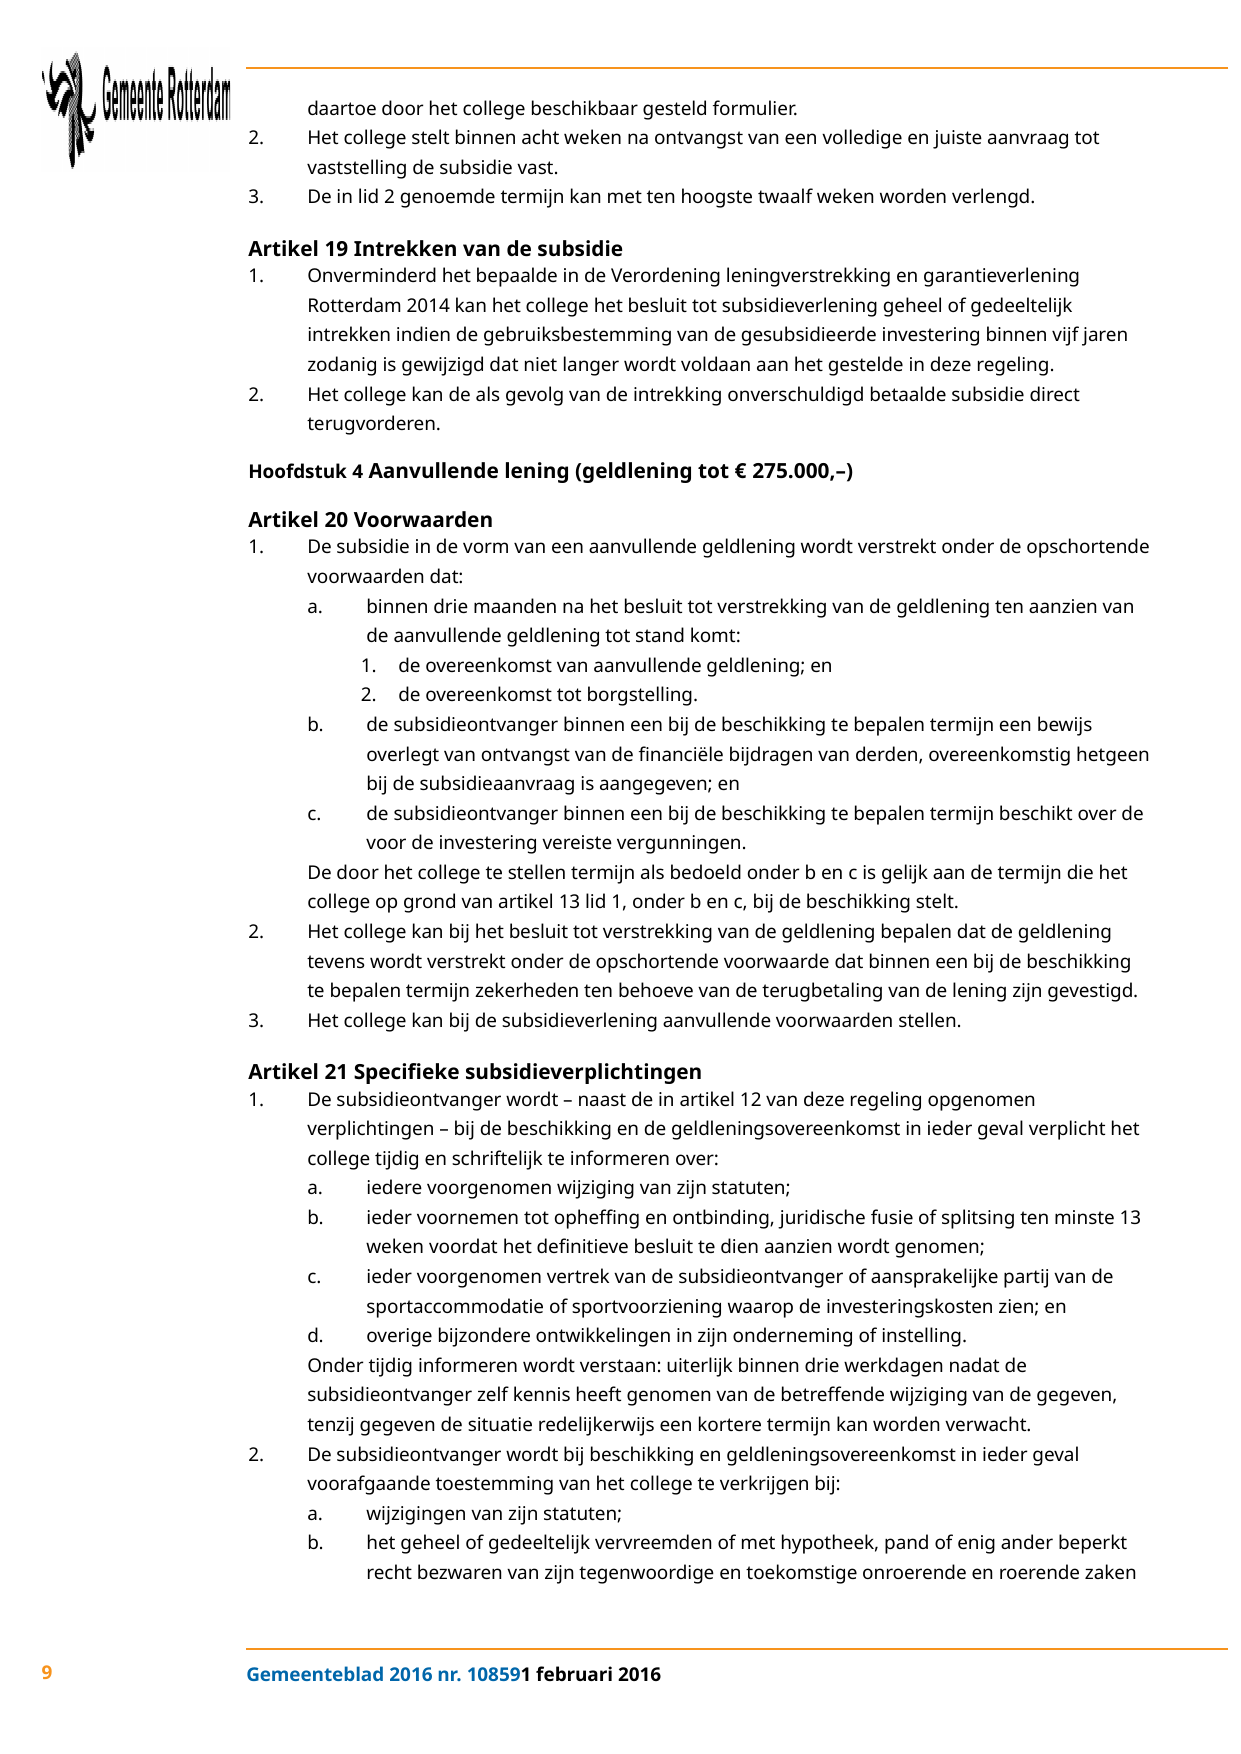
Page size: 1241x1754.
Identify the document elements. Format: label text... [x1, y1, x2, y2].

list wijzigingen van zijn statuten; [307, 1500, 1152, 1526]
text Artikel 20 Voorwaarden [248, 505, 1152, 534]
list De subsidieontvanger wordt bij beschikking en geldleningsovereenkomst in ieder geval voorafgaande toestemming van het college te verkrijgen bij: [248, 1441, 1152, 1496]
list de subsidieontvanger binnen een bij de beschikking te bepalen termijn een bewijs overlegt van ontvangst van de financiële bijdragen van derden, overeenkomstig hetgeen bij de subsidieaanvraag is aangegeven; en [307, 711, 1152, 796]
text Artikel 21 Specifieke subsidieverplichtingen [248, 1057, 1152, 1086]
list Het college kan bij de subsidieverlening aanvullende voorwaarden stellen. [248, 1007, 1152, 1033]
list Onverminderd het bepaalde in de Verordening leningverstrekking en garantieverlening Rotterdam 2014 kan het college het besluit tot subsidieverlening geheel of gedeeltelijk intrekken indien de gebruiksbestemming van de gesubsidieerde investering binnen vijf jaren zodanig is gewijzigd dat niet langer wordt voldaan aan het gestelde in deze regeling. [248, 262, 1152, 377]
list De subsidie in de vorm van een aanvullende geldlening wordt verstrekt onder de opschortende voorwaarden dat: [248, 534, 1152, 589]
list binnen drie maanden na het besluit tot verstrekking van de geldlening ten aanzien van de aanvullende geldlening tot stand komt: [307, 593, 1152, 648]
list De subsidieontvanger wordt – naast de in artikel 12 van deze regeling opgenomen verplichtingen – bij de beschikking en de geldleningsovereenkomst in ieder geval verplicht het college tijdig en schriftelijk te informeren over: [248, 1086, 1152, 1171]
list Het college kan bij het besluit tot verstrekking van de geldlening bepalen dat de geldlening tevens wordt verstrekt onder de opschortende voorwaarde dat binnen een bij de beschikking te bepalen termijn zekerheden ten behoeve van de terugbetaling van de lening zijn gevestigd. [248, 918, 1152, 1003]
list Onder tijdig informeren wordt verstaan: uiterlijk binnen drie werkdagen nadat de subsidieontvanger zelf kennis heeft genomen van de betreffende wijziging van de gegeven, tenzij gegeven de situatie redelijkerwijs een kortere termijn kan worden verwacht. [248, 1352, 1152, 1437]
text Artikel 19 Intrekken van de subsidie [248, 234, 1152, 262]
list ieder voorgenomen vertrek van de subsidieontvanger of aansprakelijke partij van de sportaccommodatie of sportvoorziening waarop de investeringskosten zien; en [307, 1263, 1152, 1319]
list Het college kan de als gevolg van de intrekking onverschuldigd betaalde subsidie direct terugvorderen. [248, 381, 1152, 436]
list het geheel of gedeeltelijk vervreemden of met hypotheek, pand of enig ander beperkt recht bezwaren van zijn tegenwoordige en toekomstige onroerende en roerende zaken [307, 1529, 1152, 1585]
list daartoe door het college beschikbaar gesteld formulier. [248, 95, 1152, 121]
list de overeenkomst tot borgstelling. [361, 682, 1152, 707]
list De door het college te stellen termijn als bedoeld onder b en c is gelijk aan de termijn die het college op grond van artikel 13 lid 1, onder b en c, bij de beschikking stelt. [248, 859, 1152, 914]
text Hoofdstuk 4 Aanvullende lening (geldlening tot € 275.000,–) [248, 456, 1152, 484]
list ieder voornemen tot opheffing en ontbinding, juridische fusie of splitsing ten minste 13 weken voordat het definitieve besluit te dien aanzien wordt genomen; [307, 1204, 1152, 1259]
list overige bijzondere ontwikkelingen in zijn onderneming of instelling. [307, 1322, 1152, 1348]
list de subsidieontvanger binnen een bij de beschikking te bepalen termijn beschikt over de voor de investering vereiste vergunningen. [307, 800, 1152, 855]
list de overeenkomst van aanvullende geldlening; en [361, 652, 1152, 678]
picture [41, 47, 231, 172]
list iedere voorgenomen wijziging van zijn statuten; [307, 1174, 1152, 1200]
list Het college stelt binnen acht weken na ontvangst van een volledige en juiste aanvraag tot vaststelling de subsidie vast. [248, 124, 1152, 180]
list De in lid 2 genoemde termijn kan met ten hoogste twaalf weken worden verlengd. [248, 183, 1152, 209]
